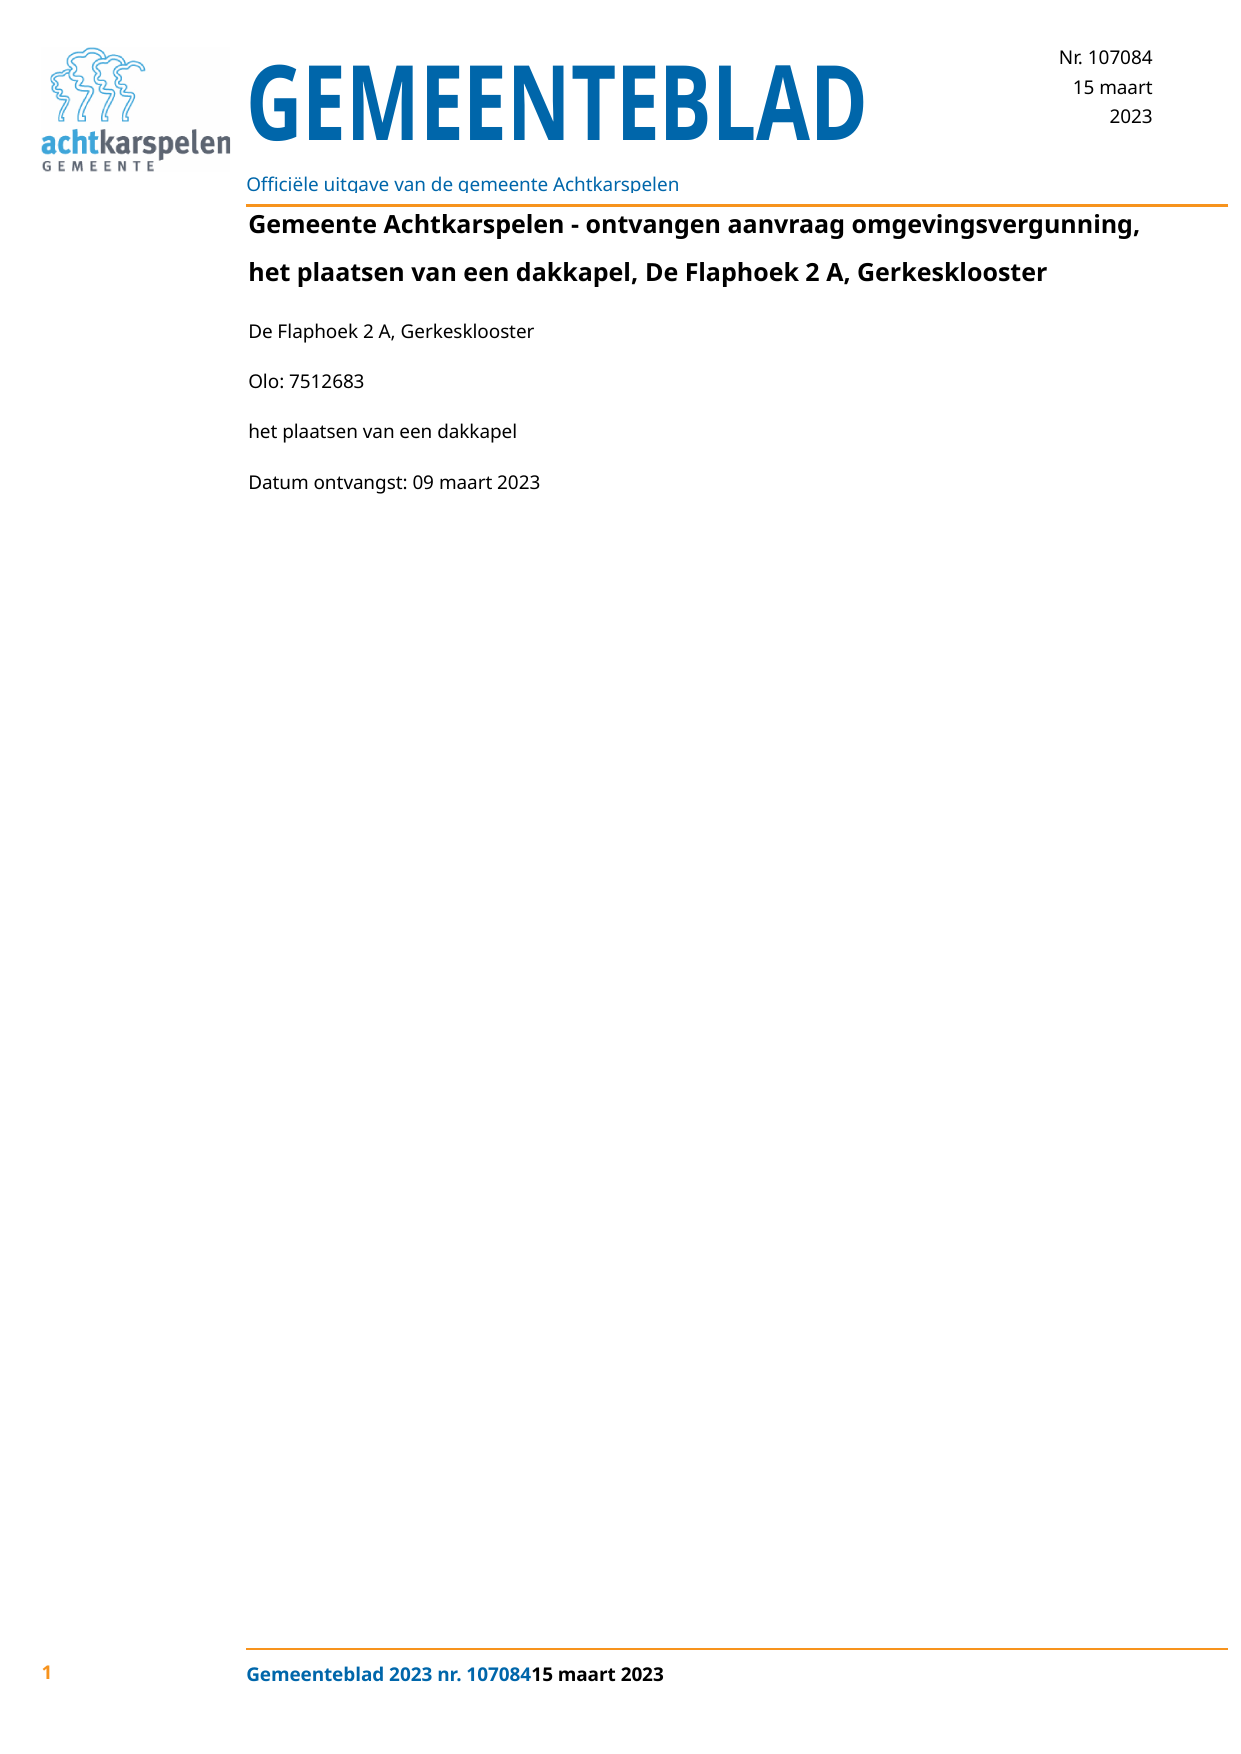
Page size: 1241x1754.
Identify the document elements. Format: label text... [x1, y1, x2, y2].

text het plaatsen van een dakkapel [248, 419, 1152, 444]
text Datum ontvangst: 09 maart 2023 [248, 469, 1152, 495]
picture [41, 47, 231, 172]
text Olo: 7512683 [248, 368, 1152, 394]
text De Flaphoek 2 A, Gerkesklooster [248, 318, 1152, 344]
text Gemeente Achtkarspelen - ontvangen aanvraag omgevingsvergunning, het plaatsen van een dakkapel, De Flaphoek 2 A, Gerkesklooster [248, 207, 1152, 288]
